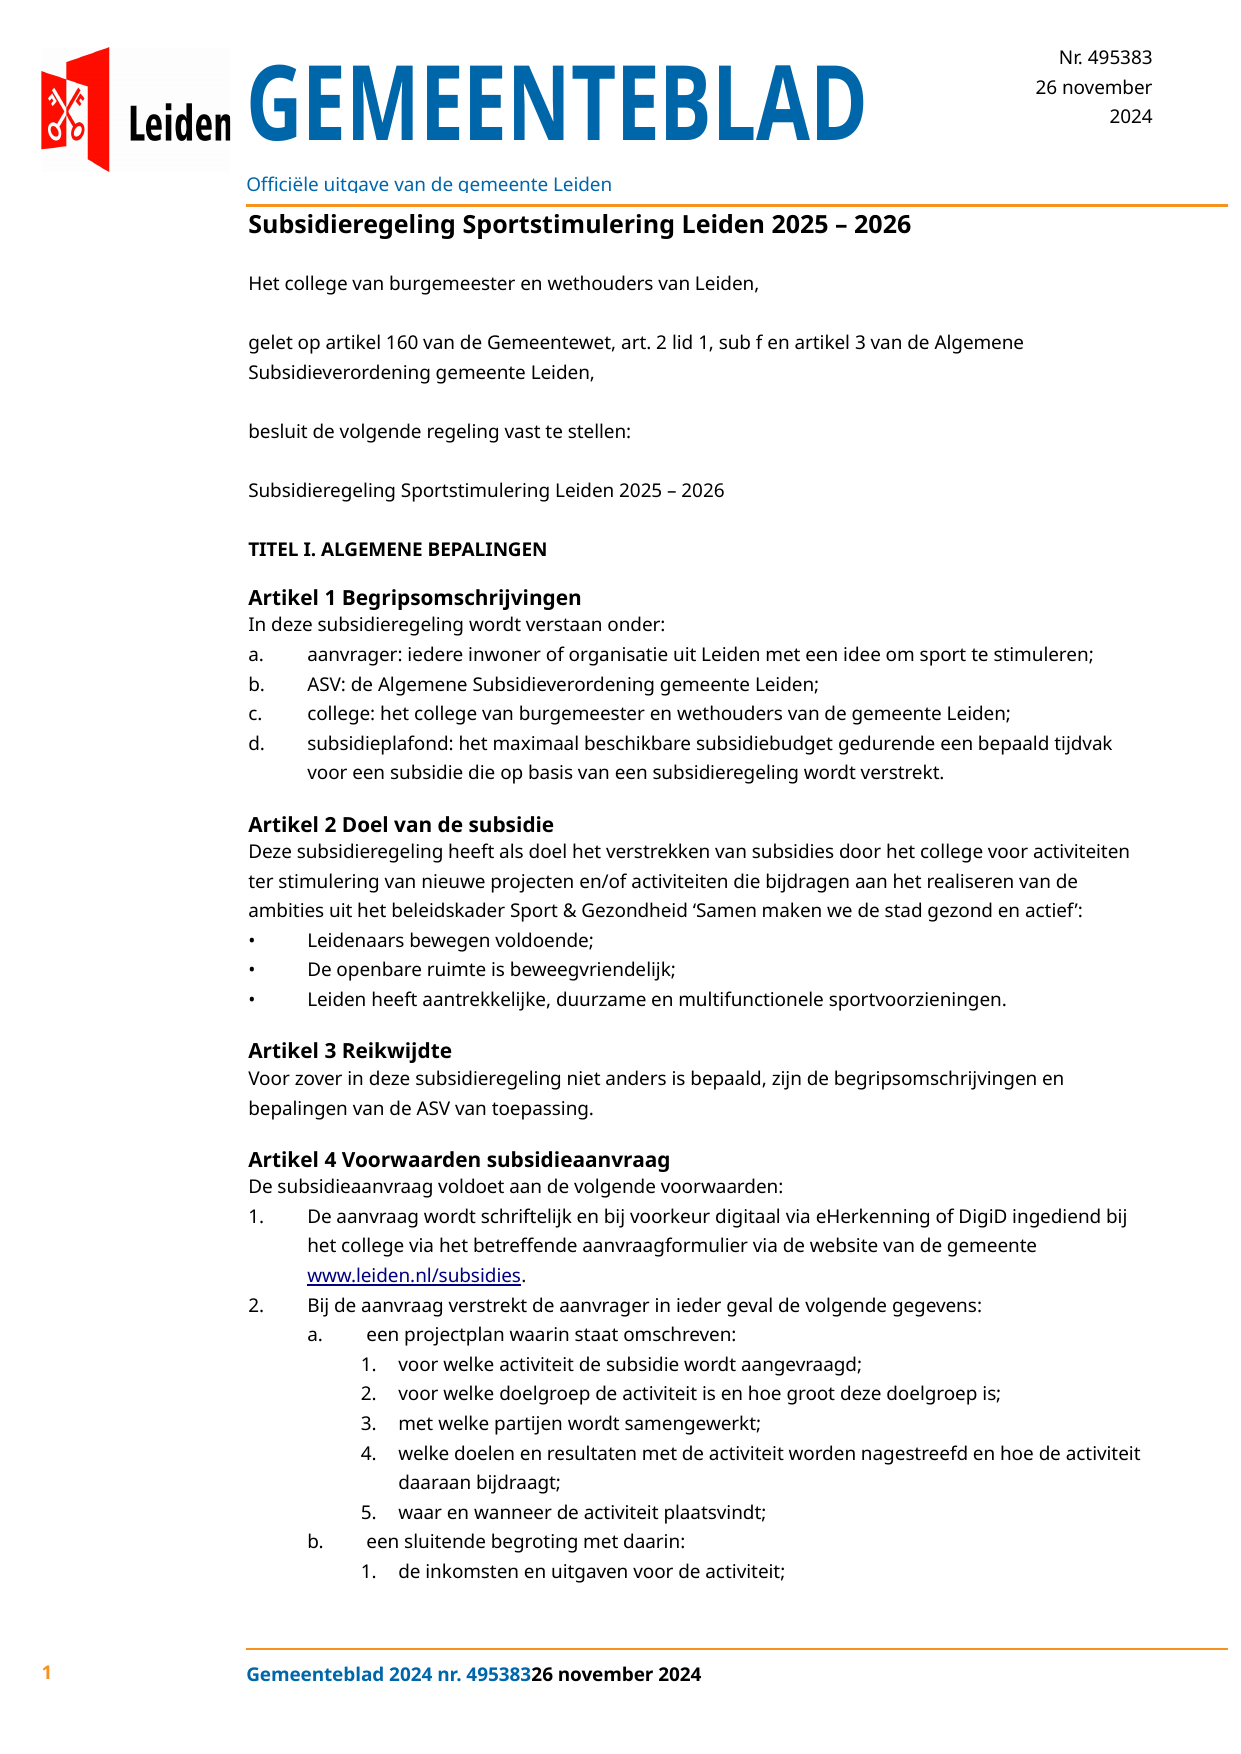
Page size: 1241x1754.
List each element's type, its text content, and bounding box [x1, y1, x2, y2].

text Voor zover in deze subsidieregeling niet anders is bepaald, zijn de begripsomschrijvingen en bepalingen van de ASV van toepassing. [248, 1065, 1152, 1120]
text In deze subsidieregeling wordt verstaan onder: [248, 612, 1152, 637]
list ASV: de Algemene Subsidieverordening gemeente Leiden; [248, 671, 1152, 696]
text Artikel 4 Voorwaarden subsidieaanvraag [248, 1145, 1152, 1173]
text TITEL I. ALGEMENE BEPALINGEN [248, 537, 1152, 562]
text Het college van burgemeester en wethouders van Leiden, [248, 270, 1152, 296]
list Leiden heeft aantrekkelijke, duurzame en multifunctionele sportvoorzieningen. [248, 986, 1152, 1012]
text De subsidieaanvraag voldoet aan de volgende voorwaarden: [248, 1173, 1152, 1199]
text Deze subsidieregeling heeft als doel het verstrekken van subsidies door het college voor activiteiten ter stimulering van nieuwe projecten en/of activiteiten die bijdragen aan het realiseren van de ambities uit het beleidskader Sport & Gezondheid ‘Samen maken we de stad gezond en actief’: [248, 838, 1152, 923]
list Bij de aanvraag verstrekt de aanvrager in ieder geval de volgende gegevens: [248, 1292, 1152, 1318]
list een projectplan waarin staat omschreven: [307, 1321, 1152, 1347]
list waar en wanneer de activiteit plaatsvindt; [361, 1499, 1152, 1525]
list De openbare ruimte is beweegvriendelijk; [248, 957, 1152, 982]
picture [41, 47, 231, 172]
list welke doelen en resultaten met de activiteit worden nagestreefd en hoe de activiteit daaraan bijdraagt; [361, 1440, 1152, 1495]
list voor welke doelgroep de activiteit is en hoe groot deze doelgroep is; [361, 1381, 1152, 1406]
text Artikel 3 Reikwijdte [248, 1037, 1152, 1065]
list college: het college van burgemeester en wethouders van de gemeente Leiden; [248, 700, 1152, 726]
list subsidieplafond: het maximaal beschikbare subsidiebudget gedurende een bepaald tijdvak voor een subsidie die op basis van een subsidieregeling wordt verstrekt. [248, 730, 1152, 785]
list aanvrager: iedere inwoner of organisatie uit Leiden met een idee om sport te stimuleren; [248, 641, 1152, 667]
list met welke partijen wordt samengewerkt; [361, 1410, 1152, 1436]
text Artikel 2 Doel van de subsidie [248, 810, 1152, 838]
list voor welke activiteit de subsidie wordt aangevraagd; [361, 1351, 1152, 1377]
text gelet op artikel 160 van de Gemeentewet, art. 2 lid 1, sub f en artikel 3 van de Algemene Subsidieverordening gemeente Leiden, [248, 329, 1152, 385]
text Subsidieregeling Sportstimulering Leiden 2025 – 2026 [248, 477, 1152, 503]
text Subsidieregeling Sportstimulering Leiden 2025 – 2026 [248, 207, 1152, 241]
list Leidenaars bewegen voldoende; [248, 927, 1152, 953]
text Artikel 1 Begripsomschrijvingen [248, 583, 1152, 612]
text besluit de volgende regeling vast te stellen: [248, 418, 1152, 444]
list een sluitende begroting met daarin: [307, 1528, 1152, 1554]
list De aanvraag wordt schriftelijk en bij voorkeur digitaal via eHerkenning of DigiD ingediend bij het college via het betreffende aanvraagformulier via de website van de gemeente www.leiden.nl/subsidies. [248, 1203, 1152, 1288]
list de inkomsten en uitgaven voor de activiteit; [361, 1558, 1152, 1584]
